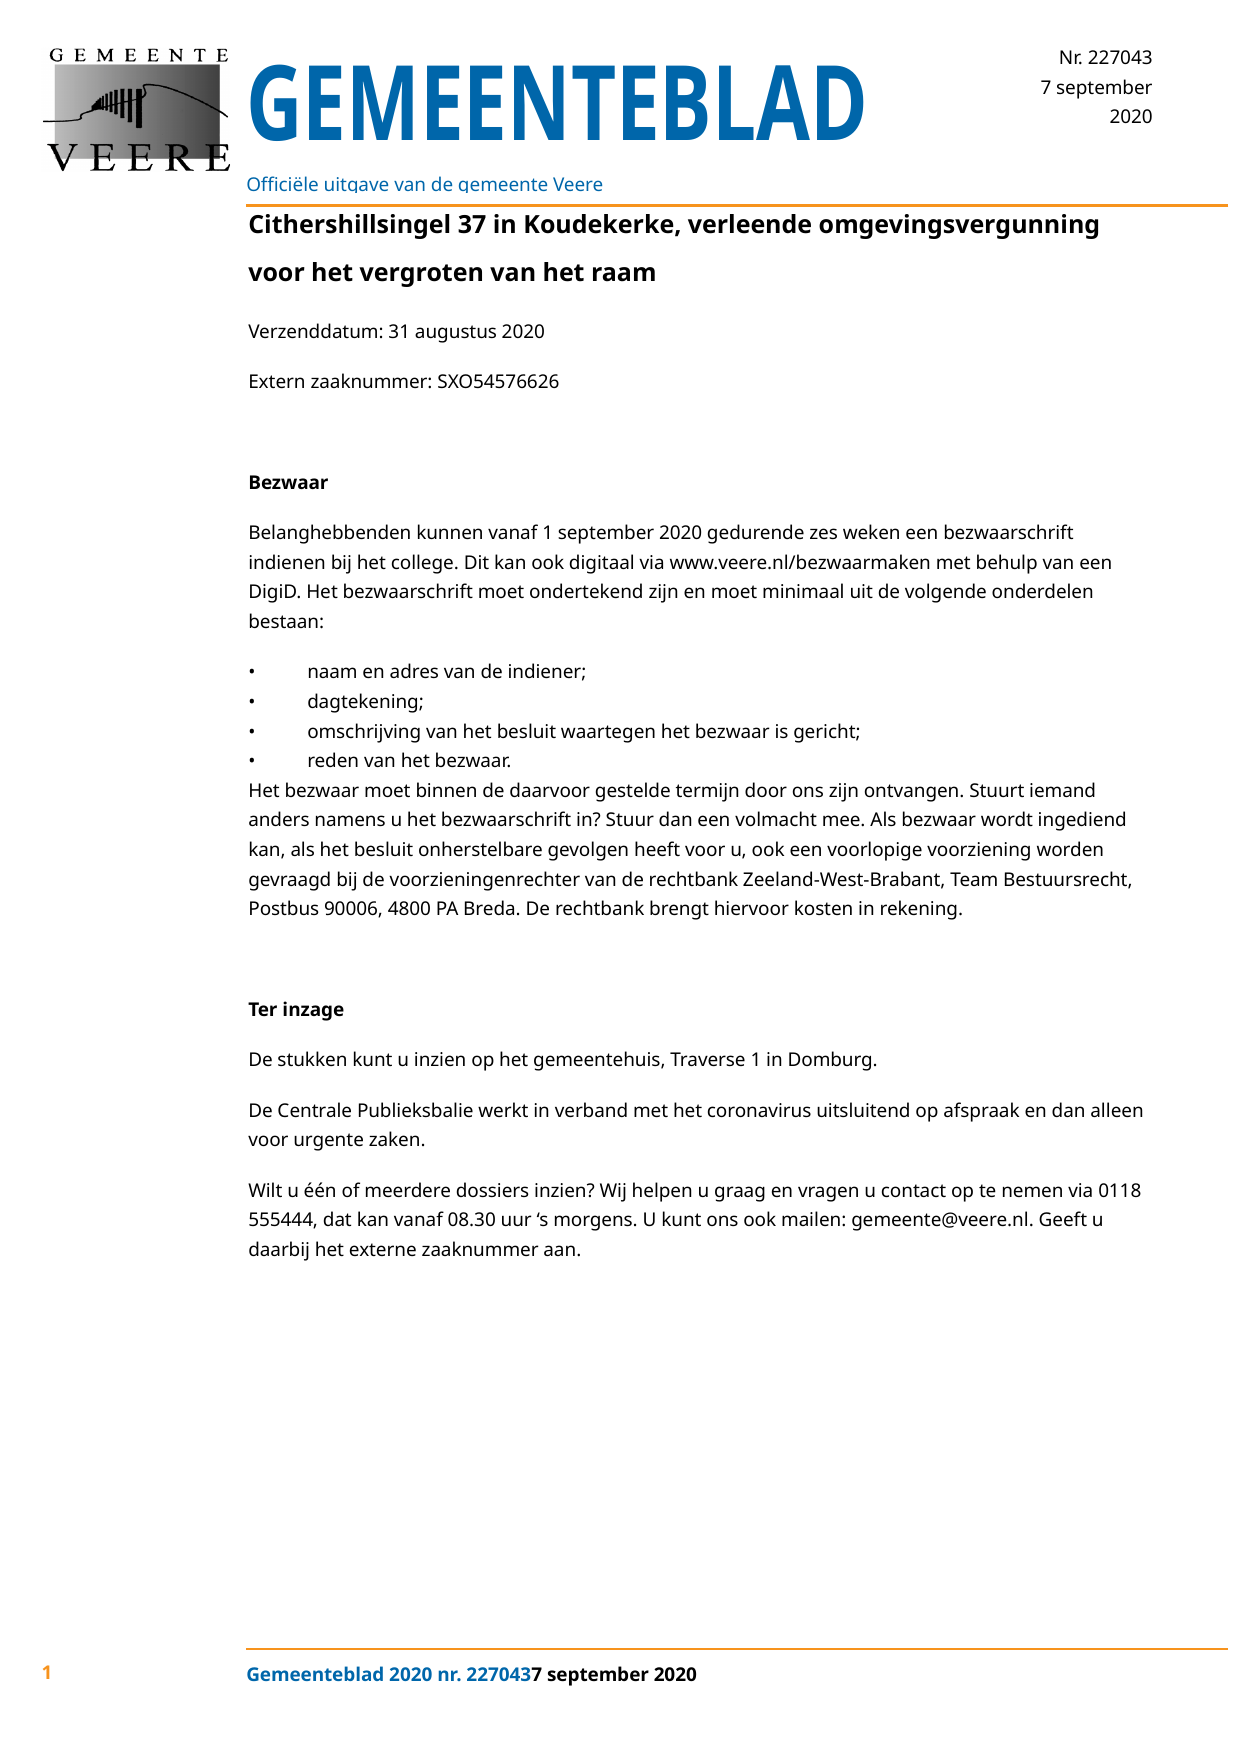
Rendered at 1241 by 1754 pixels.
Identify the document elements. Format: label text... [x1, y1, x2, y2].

text De stukken kunt u inzien op het gemeentehuis, Traverse 1 in Domburg. [248, 1047, 1152, 1072]
list reden van het bezwaar. [248, 747, 1152, 773]
text De Centrale Publieksbalie werkt in verband met het coronavirus uitsluitend op afspraak en dan alleen voor urgente zaken. [248, 1097, 1152, 1152]
text Extern zaaknummer: SXO54576626 [248, 368, 1152, 394]
text Ter inzage [248, 996, 1152, 1022]
text Bezwaar [248, 469, 1152, 495]
text Belanghebbenden kunnen vanaf 1 september 2020 gedurende zes weken een bezwaarschrift indienen bij het college. Dit kan ook digitaal via www.veere.nl/bezwaarmaken met behulp van een DigiD. Het bezwaarschrift moet ondertekend zijn en moet minimaal uit de volgende onderdelen bestaan: [248, 519, 1152, 634]
text Verzenddatum: 31 augustus 2020 [248, 318, 1152, 344]
list naam en adres van de indiener; [248, 659, 1152, 684]
text Het bezwaar moet binnen de daarvoor gestelde termijn door ons zijn ontvangen. Stuurt iemand anders namens u het bezwaarschrift in? Stuur dan een volmacht mee. Als bezwaar wordt ingediend kan, als het besluit onherstelbare gevolgen heeft voor u, ook een voorlopige voorziening worden gevraagd bij de voorzieningenrechter van de rechtbank Zeeland-West-Brabant, Team Bestuursrecht, Postbus 90006, 4800 PA Breda. De rechtbank brengt hiervoor kosten in rekening. [248, 777, 1152, 921]
text Wilt u één of meerdere dossiers inzien? Wij helpen u graag en vragen u contact op te nemen via 0118 555444, dat kan vanaf 08.30 uur ‘s morgens. U kunt ons ook mailen: gemeente@veere.nl. Geeft u daarbij het externe zaaknummer aan. [248, 1177, 1152, 1262]
list dagtekening; [248, 688, 1152, 714]
text Cithershillsingel 37 in Koudekerke, verleende omgevingsvergunning voor het vergroten van het raam [248, 207, 1152, 288]
picture [41, 47, 231, 172]
list omschrijving van het besluit waartegen het bezwaar is gericht; [248, 718, 1152, 744]
